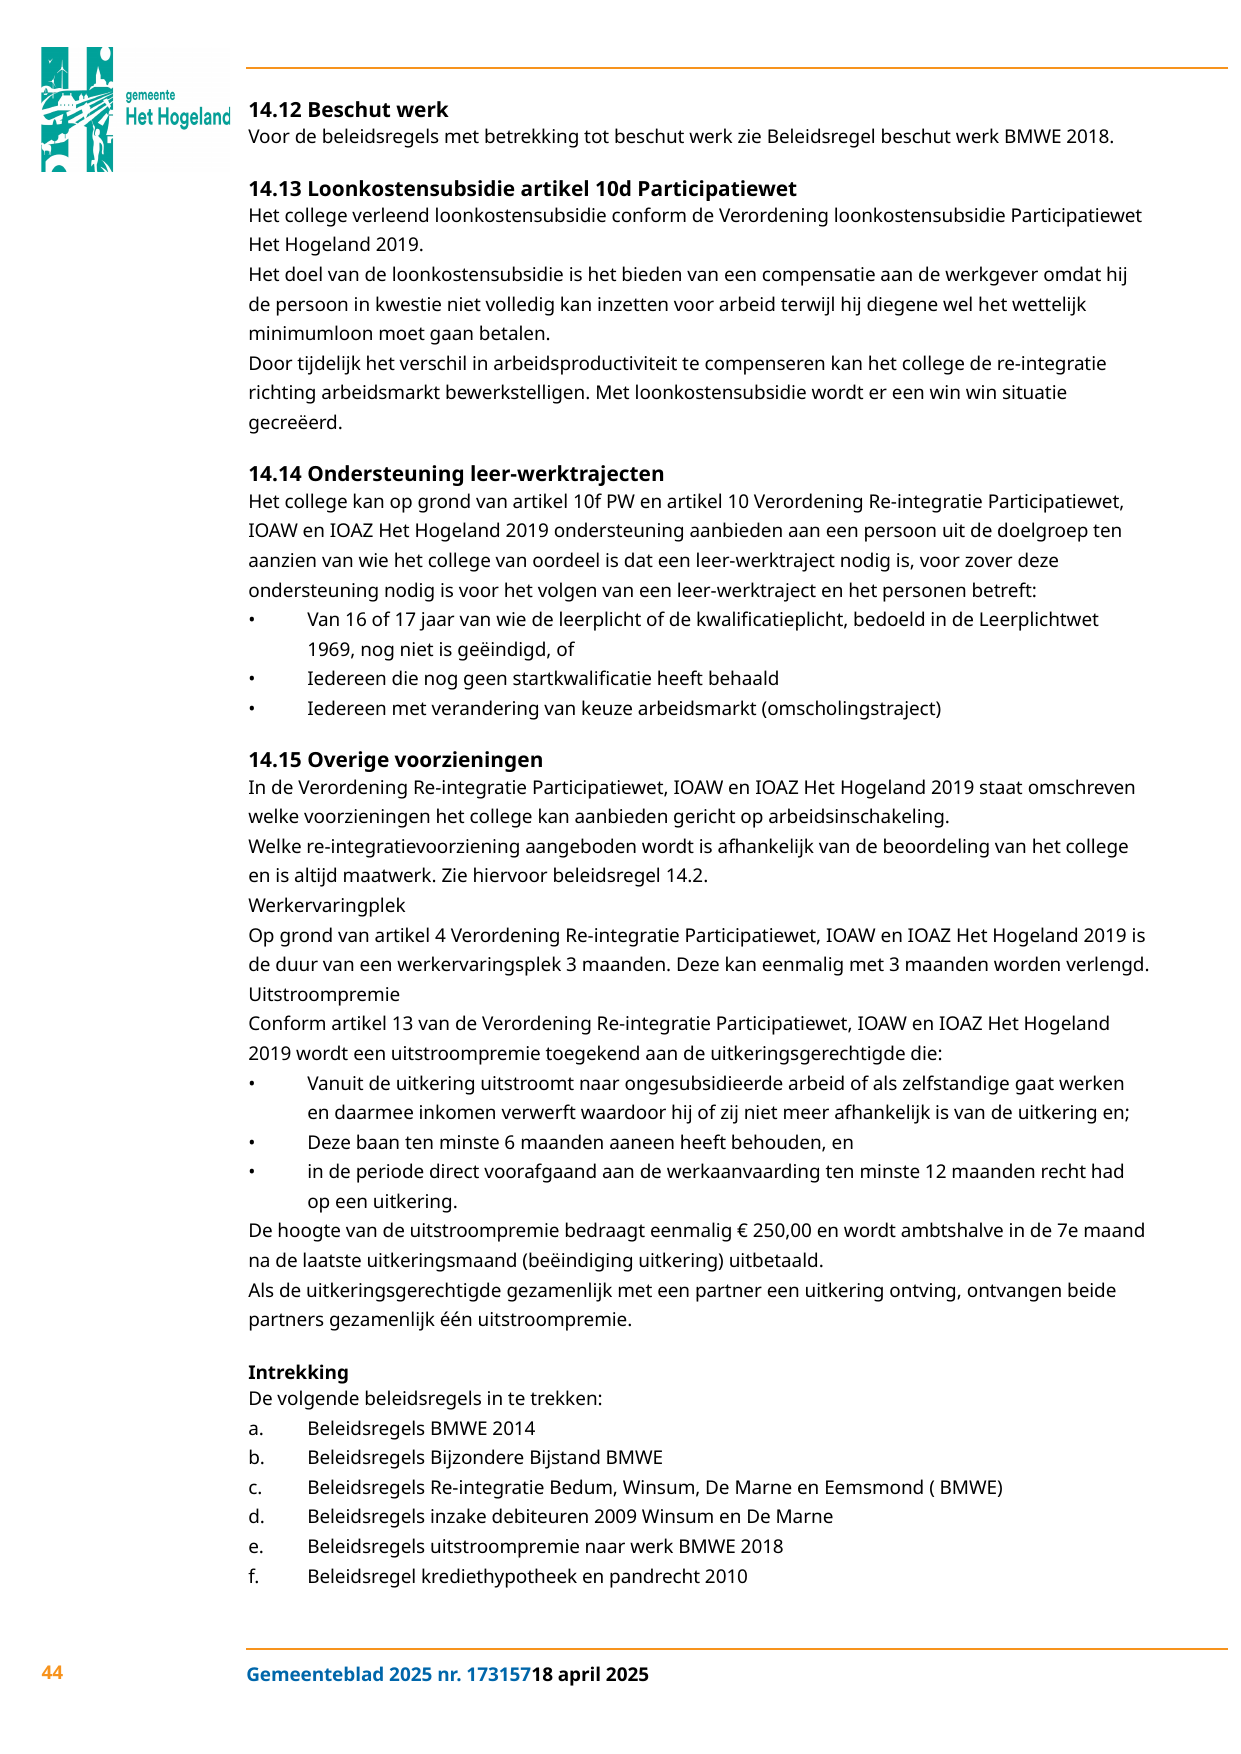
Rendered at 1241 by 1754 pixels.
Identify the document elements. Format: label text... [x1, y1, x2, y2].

text 14.13 Loonkostensubsidie artikel 10d Participatiewet [248, 174, 1152, 202]
text Welke re-integratievoorziening aangeboden wordt is afhankelijk van de beoordeling van het college en is altijd maatwerk. Zie hiervoor beleidsregel 14.2. [248, 833, 1152, 888]
list Beleidsregels BMWE 2014 [248, 1415, 1152, 1441]
list Vanuit de uitkering uitstroomt naar ongesubsidieerde arbeid of als zelfstandige gaat werken en daarmee inkomen verwerft waardoor hij of zij niet meer afhankelijk is van de uitkering en; [248, 1070, 1152, 1125]
list Beleidsregels inzake debiteuren 2009 Winsum en De Marne [248, 1504, 1152, 1529]
list Iedereen die nog geen startkwalificatie heeft behaald [248, 666, 1152, 691]
text De hoogte van de uitstroompremie bedraagt eenmalig € 250,00 en wordt ambtshalve in de 7e maand na de laatste uitkeringsmaand (beëindiging uitkering) uitbetaald. [248, 1218, 1152, 1273]
list Beleidsregels uitstroompremie naar werk BMWE 2018 [248, 1533, 1152, 1559]
text Uitstroompremie [248, 981, 1152, 1007]
list Deze baan ten minste 6 maanden aaneen heeft behouden, en [248, 1129, 1152, 1155]
picture [41, 47, 231, 172]
text Werkervaringplek [248, 892, 1152, 918]
list Iedereen met verandering van keuze arbeidsmarkt (omscholingstraject) [248, 695, 1152, 721]
text 14.15 Overige voorzieningen [248, 746, 1152, 774]
text De volgende beleidsregels in te trekken: [248, 1385, 1152, 1411]
text Het doel van de loonkostensubsidie is het bieden van een compensatie aan de werkgever omdat hij de persoon in kwestie niet volledig kan inzetten voor arbeid terwijl hij diegene wel het wettelijk minimumloon moet gaan betalen. [248, 261, 1152, 346]
list Van 16 of 17 jaar van wie de leerplicht of de kwalificatieplicht, bedoeld in de Leerplichtwet 1969, nog niet is geëindigd, of [248, 606, 1152, 662]
text 14.14 Ondersteuning leer-werktrajecten [248, 459, 1152, 488]
list Beleidsregels Bijzondere Bijstand BMWE [248, 1444, 1152, 1470]
text 14.12 Beschut werk [248, 95, 1152, 123]
text Voor de beleidsregels met betrekking tot beschut werk zie Beleidsregel beschut werk BMWE 2018. [248, 123, 1152, 149]
text Op grond van artikel 4 Verordening Re-integratie Participatiewet, IOAW en IOAZ Het Hogeland 2019 is de duur van een werkervaringsplek 3 maanden. Deze kan eenmalig met 3 maanden worden verlengd. [248, 922, 1152, 977]
text Intrekking [248, 1357, 1152, 1385]
text Door tijdelijk het verschil in arbeidsproductiviteit te compenseren kan het college de re-integratie richting arbeidsmarkt bewerkstelligen. Met loonkostensubsidie wordt er een win win situatie gecreëerd. [248, 350, 1152, 435]
list Beleidsregels Re-integratie Bedum, Winsum, De Marne en Eemsmond ( BMWE) [248, 1474, 1152, 1500]
text Het college kan op grond van artikel 10f PW en artikel 10 Verordening Re-integratie Participatiewet, IOAW en IOAZ Het Hogeland 2019 ondersteuning aanbieden aan een persoon uit de doelgroep ten aanzien van wie het college van oordeel is dat een leer-werktraject nodig is, voor zover deze ondersteuning nodig is voor het volgen van een leer-werktraject en het personen betreft: [248, 488, 1152, 602]
text Het college verleend loonkostensubsidie conform de Verordening loonkostensubsidie Participatiewet Het Hogeland 2019. [248, 202, 1152, 257]
text Als de uitkeringsgerechtigde gezamenlijk met een partner een uitkering ontving, ontvangen beide partners gezamenlijk één uitstroompremie. [248, 1277, 1152, 1332]
list in de periode direct voorafgaand aan de werkaanvaarding ten minste 12 maanden recht had op een uitkering. [248, 1158, 1152, 1214]
list Beleidsregel krediethypotheek en pandrecht 2010 [248, 1563, 1152, 1588]
text In de Verordening Re-integratie Participatiewet, IOAW en IOAZ Het Hogeland 2019 staat omschreven welke voorzieningen het college kan aanbieden gericht op arbeidsinschakeling. [248, 774, 1152, 829]
text Conform artikel 13 van de Verordening Re-integratie Participatiewet, IOAW en IOAZ Het Hogeland 2019 wordt een uitstroompremie toegekend aan de uitkeringsgerechtigde die: [248, 1011, 1152, 1066]
